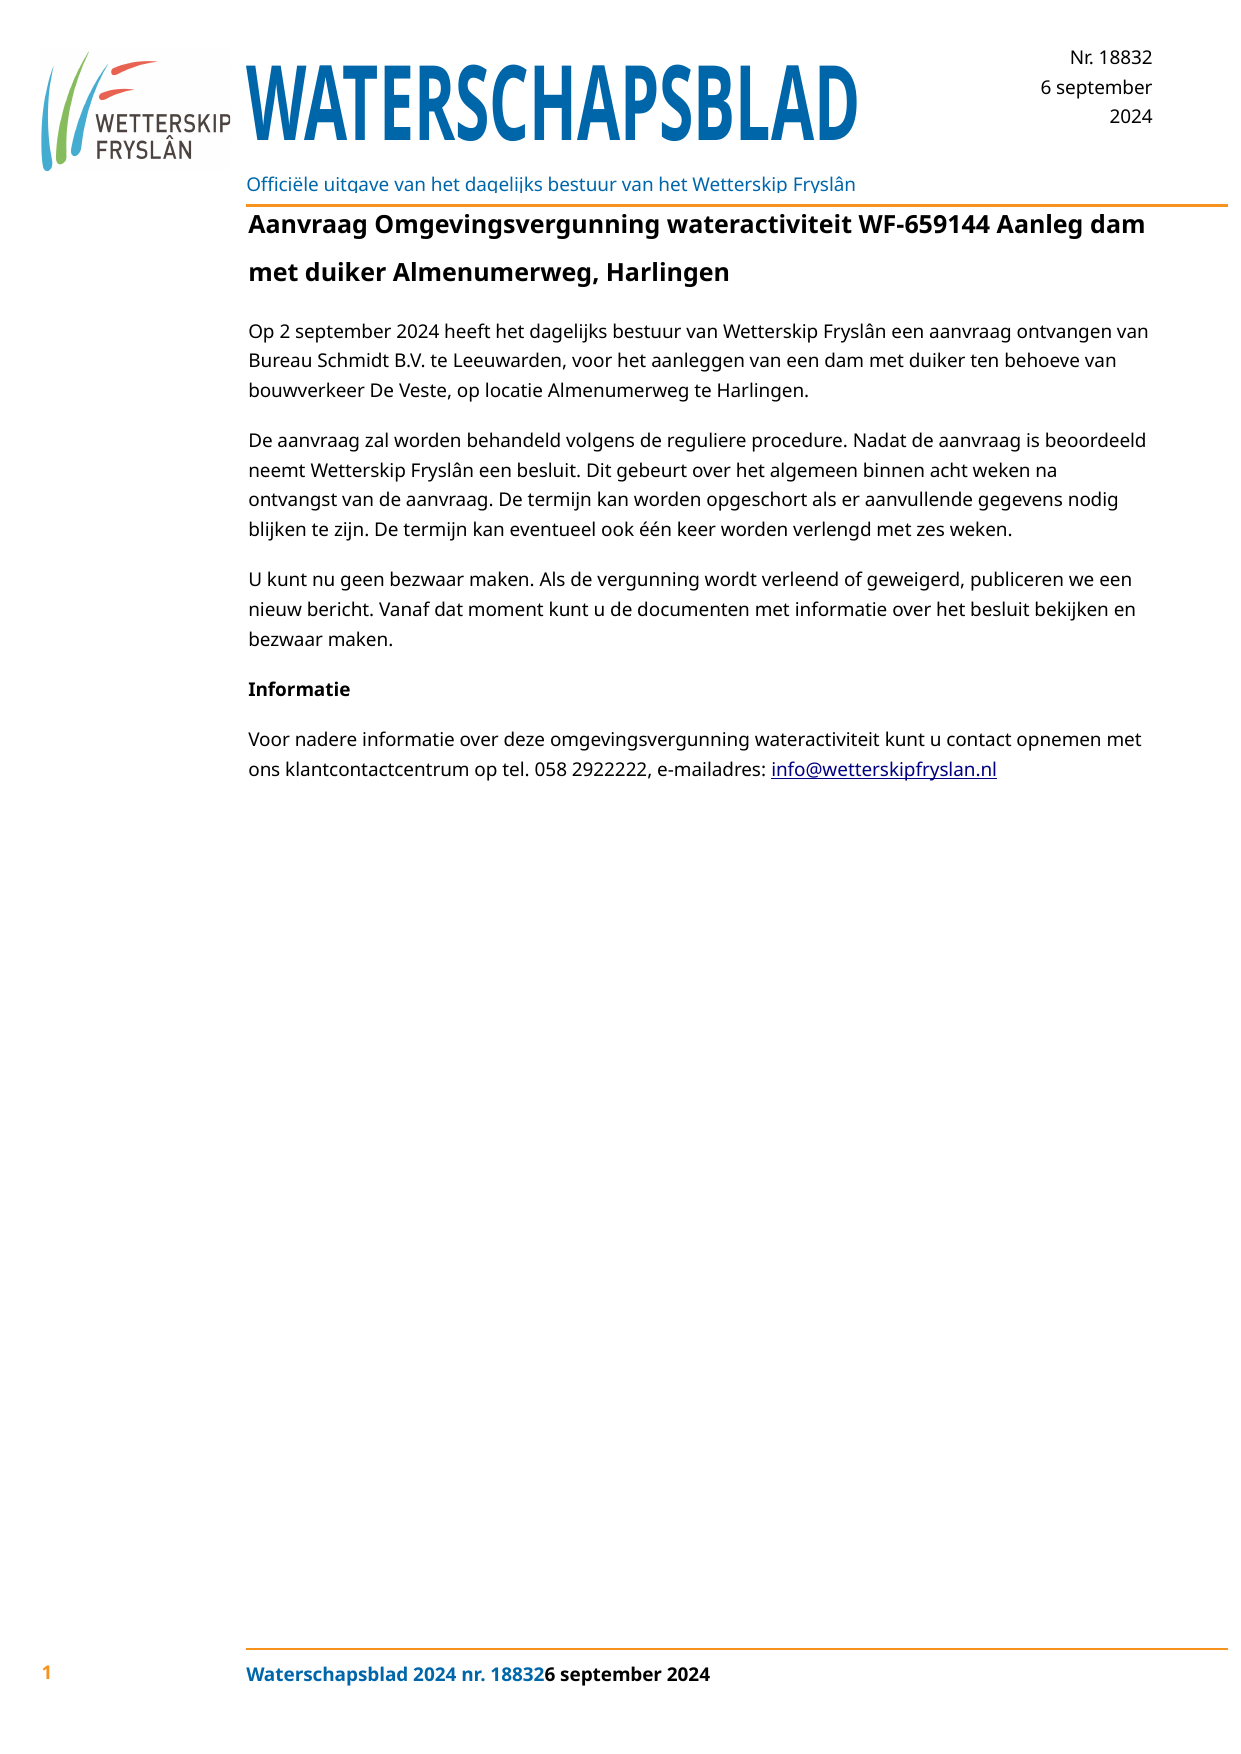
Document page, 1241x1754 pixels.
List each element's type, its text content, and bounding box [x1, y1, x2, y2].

text Voor nadere informatie over deze omgevingsvergunning wateractiviteit kunt u contact opnemen met ons klantcontactcentrum op tel. 058 2922222, e-mailadres: info@wetterskipfryslan.nl [248, 727, 1152, 782]
text Op 2 september 2024 heeft het dagelijks bestuur van Wetterskip Fryslân een aanvraag ontvangen van Bureau Schmidt B.V. te Leeuwarden, voor het aanleggen van een dam met duiker ten behoeve van bouwverkeer De Veste, op locatie Almenumerweg te Harlingen. [248, 318, 1152, 403]
text Informatie [248, 676, 1152, 702]
text Aanvraag Omgevingsvergunning wateractiviteit WF-659144 Aanleg dam met duiker Almenumerweg, Harlingen [248, 207, 1152, 288]
text U kunt nu geen bezwaar maken. Als de vergunning wordt verleend of geweigerd, publiceren we een nieuw bericht. Vanaf dat moment kunt u de documenten met informatie over het besluit bekijken en bezwaar maken. [248, 567, 1152, 652]
picture [41, 47, 231, 172]
text De aanvraag zal worden behandeld volgens de reguliere procedure. Nadat de aanvraag is beoordeeld neemt Wetterskip Fryslân een besluit. Dit gebeurt over het algemeen binnen acht weken na ontvangst van de aanvraag. De termijn kan worden opgeschort als er aanvullende gegevens nodig blijken te zijn. De termijn kan eventueel ook één keer worden verlengd met zes weken. [248, 427, 1152, 542]
